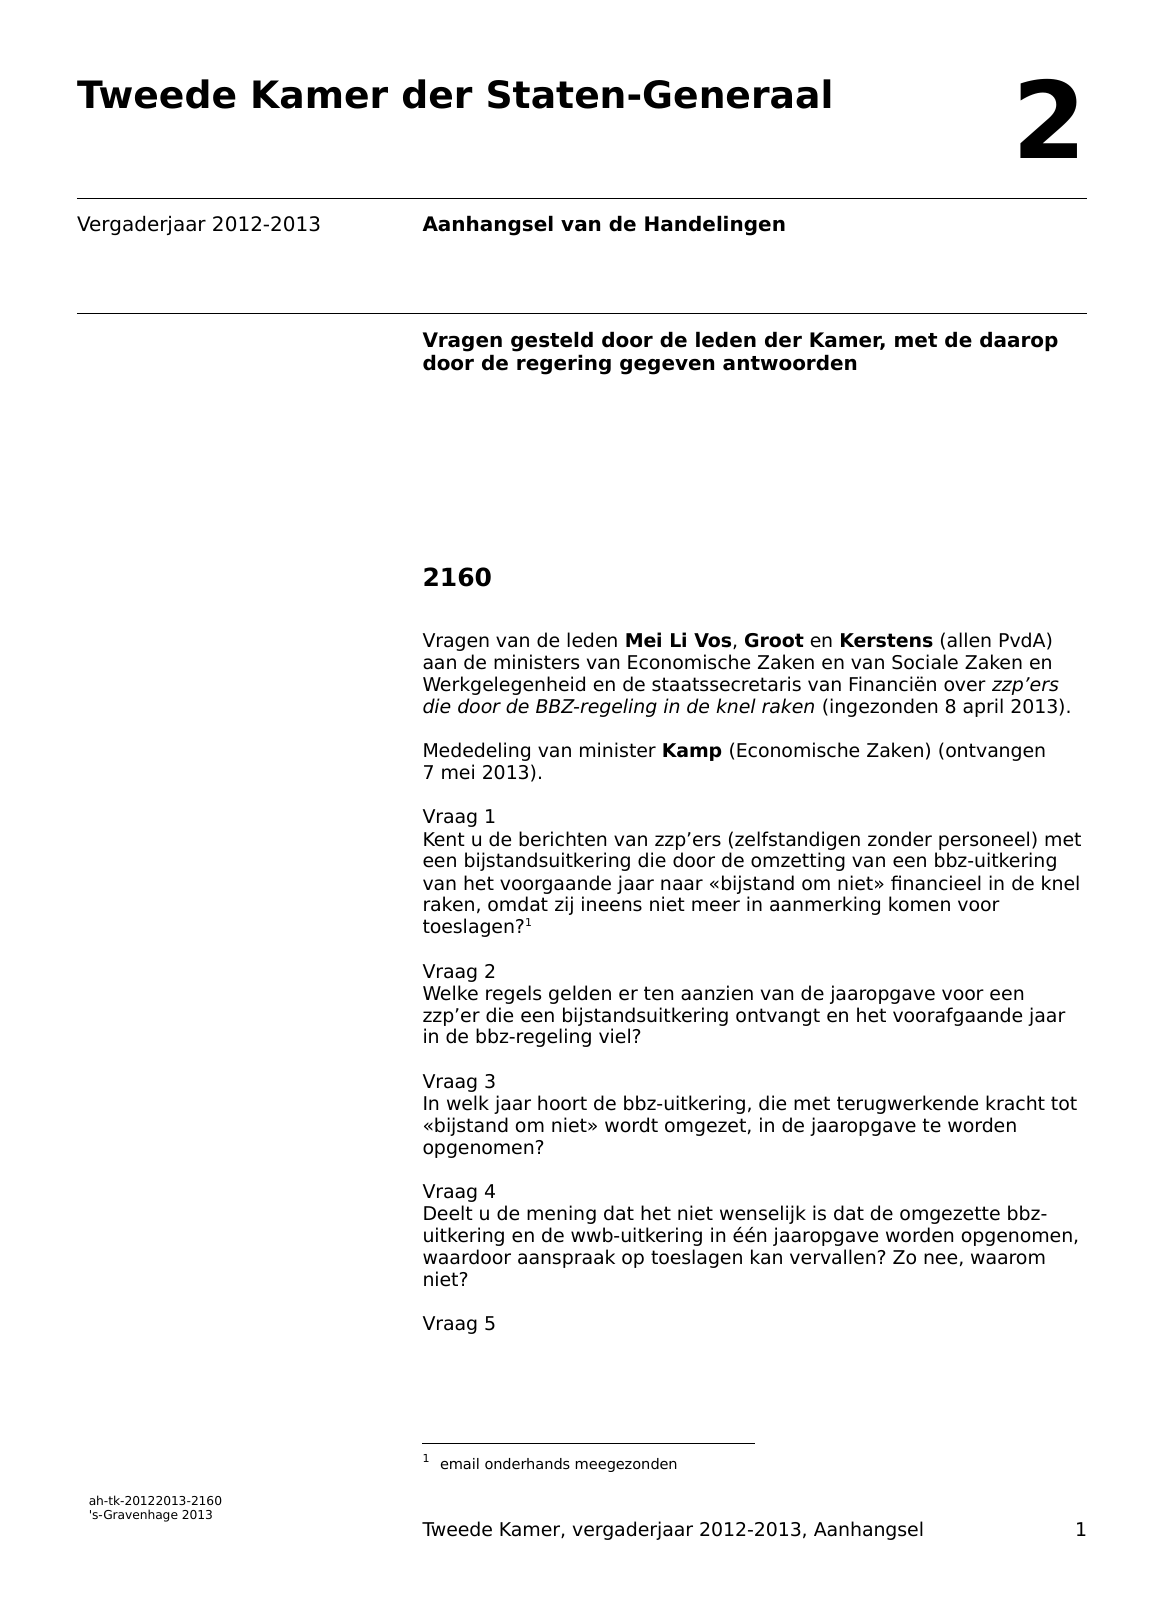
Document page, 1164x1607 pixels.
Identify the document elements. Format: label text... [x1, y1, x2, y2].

table_cell Vergaderjaar 2012-2013 [77, 199, 422, 313]
table_cell Vragen gesteld door de leden der Kamer, met de daarop door de regering gegeven antwoorden [422, 314, 1087, 375]
table_header Tweede Kamer der Staten-Generaal [77, 59, 886, 198]
text Vraag 5 [422, 1313, 1087, 1335]
text 's-Gravenhage 2013 [88, 1508, 323, 1522]
table_header 2 [886, 59, 1087, 198]
text 2160 [422, 563, 1087, 592]
table_cell [77, 314, 422, 375]
text Vraag 1 [422, 806, 1087, 828]
text email onderhands meegezonden [422, 1452, 1087, 1474]
text Mededeling van minister Kamp (Economische Zaken) (ontvangen 7 mei 2013). [422, 740, 1087, 784]
text Vraag 4 [422, 1181, 1087, 1203]
text Vragen van de leden Mei Li Vos, Groot en Kerstens (allen PvdA) aan de ministers van Economische Zaken en van Sociale Zaken en Werkgelegenheid en de staatssecretaris van Financiën over zzp’ers die door de BBZ-regeling in de knel raken (ingezonden 8 april 2013). [422, 630, 1087, 718]
text Deelt u de mening dat het niet wenselijk is dat de omgezette bbz-uitkering en de wwb-uitkering in één jaaropgave worden opgenomen, waardoor aanspraak op toeslagen kan vervallen? Zo nee, waarom niet? [422, 1203, 1087, 1291]
text Vraag 2 [422, 961, 1087, 982]
text Vraag 3 [422, 1071, 1087, 1093]
table_cell Aanhangsel van de Handelingen [422, 199, 1087, 313]
text Welke regels gelden er ten aanzien van de jaaropgave voor een zzp’er die een bijstandsuitkering ontvangt en het voorafgaande jaar in de bbz-regeling viel? [422, 982, 1087, 1048]
text ah-tk-20122013-2160 [88, 1494, 323, 1508]
text In welk jaar hoort de bbz-uitkering, die met terugwerkende kracht tot «bijstand om niet» wordt omgezet, in de jaaropgave te worden opgenomen? [422, 1093, 1087, 1158]
text Kent u de berichten van zzp’ers (zelfstandigen zonder personeel) met een bijstandsuitkering die door de omzetting van een bbz-uitkering van het voorgaande jaar naar «bijstand om niet» financieel in de knel raken, omdat zij ineens niet meer in aanmerking komen voor toeslagen? [422, 828, 1087, 938]
